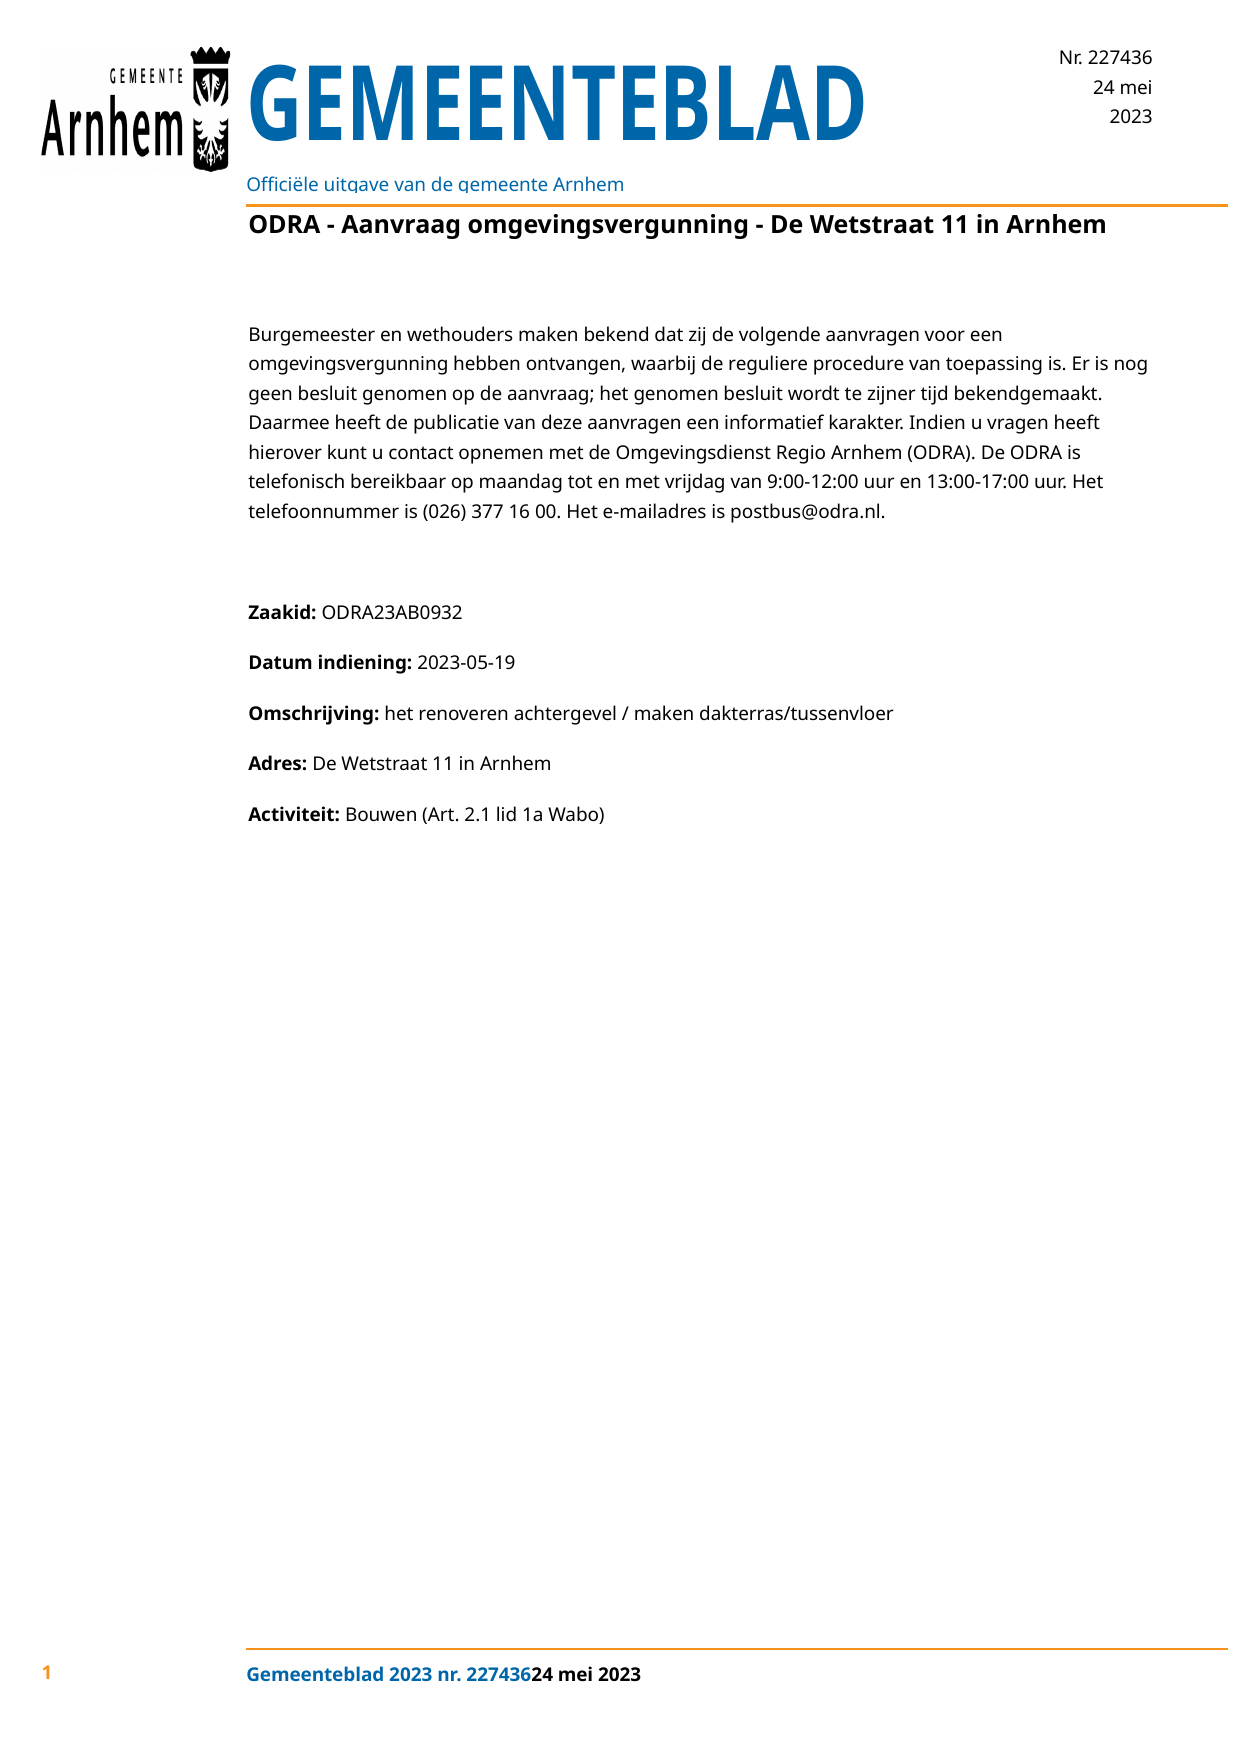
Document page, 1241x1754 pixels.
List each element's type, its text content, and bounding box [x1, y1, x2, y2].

text Zaakid: ODRA23AB0932 [248, 599, 1152, 625]
text Activiteit: Bouwen (Art. 2.1 lid 1a Wabo) [248, 801, 1152, 826]
text Adres: De Wetstraat 11 in Arnhem [248, 750, 1152, 776]
text ODRA - Aanvraag omgevingsvergunning - De Wetstraat 11 in Arnhem [248, 207, 1152, 241]
text Burgemeester en wethouders maken bekend dat zij de volgende aanvragen voor een omgevingsvergunning hebben ontvangen, waarbij de reguliere procedure van toepassing is. Er is nog geen besluit genomen op de aanvraag; het genomen besluit wordt te zijner tijd bekendgemaakt. Daarmee heeft de publicatie van deze aanvragen een informatief karakter. Indien u vragen heeft hierover kunt u contact opnemen met de Omgevingsdienst Regio Arnhem (ODRA). De ODRA is telefonisch bereikbaar op maandag tot en met vrijdag van 9:00-12:00 uur en 13:00-17:00 uur. Het telefoonnummer is (026) 377 16 00. Het e-mailadres is postbus@odra.nl. [248, 321, 1152, 524]
picture [41, 47, 231, 172]
text Omschrijving: het renoveren achtergevel / maken dakterras/tussenvloer [248, 700, 1152, 726]
text Datum indiening: 2023-05-19 [248, 649, 1152, 675]
